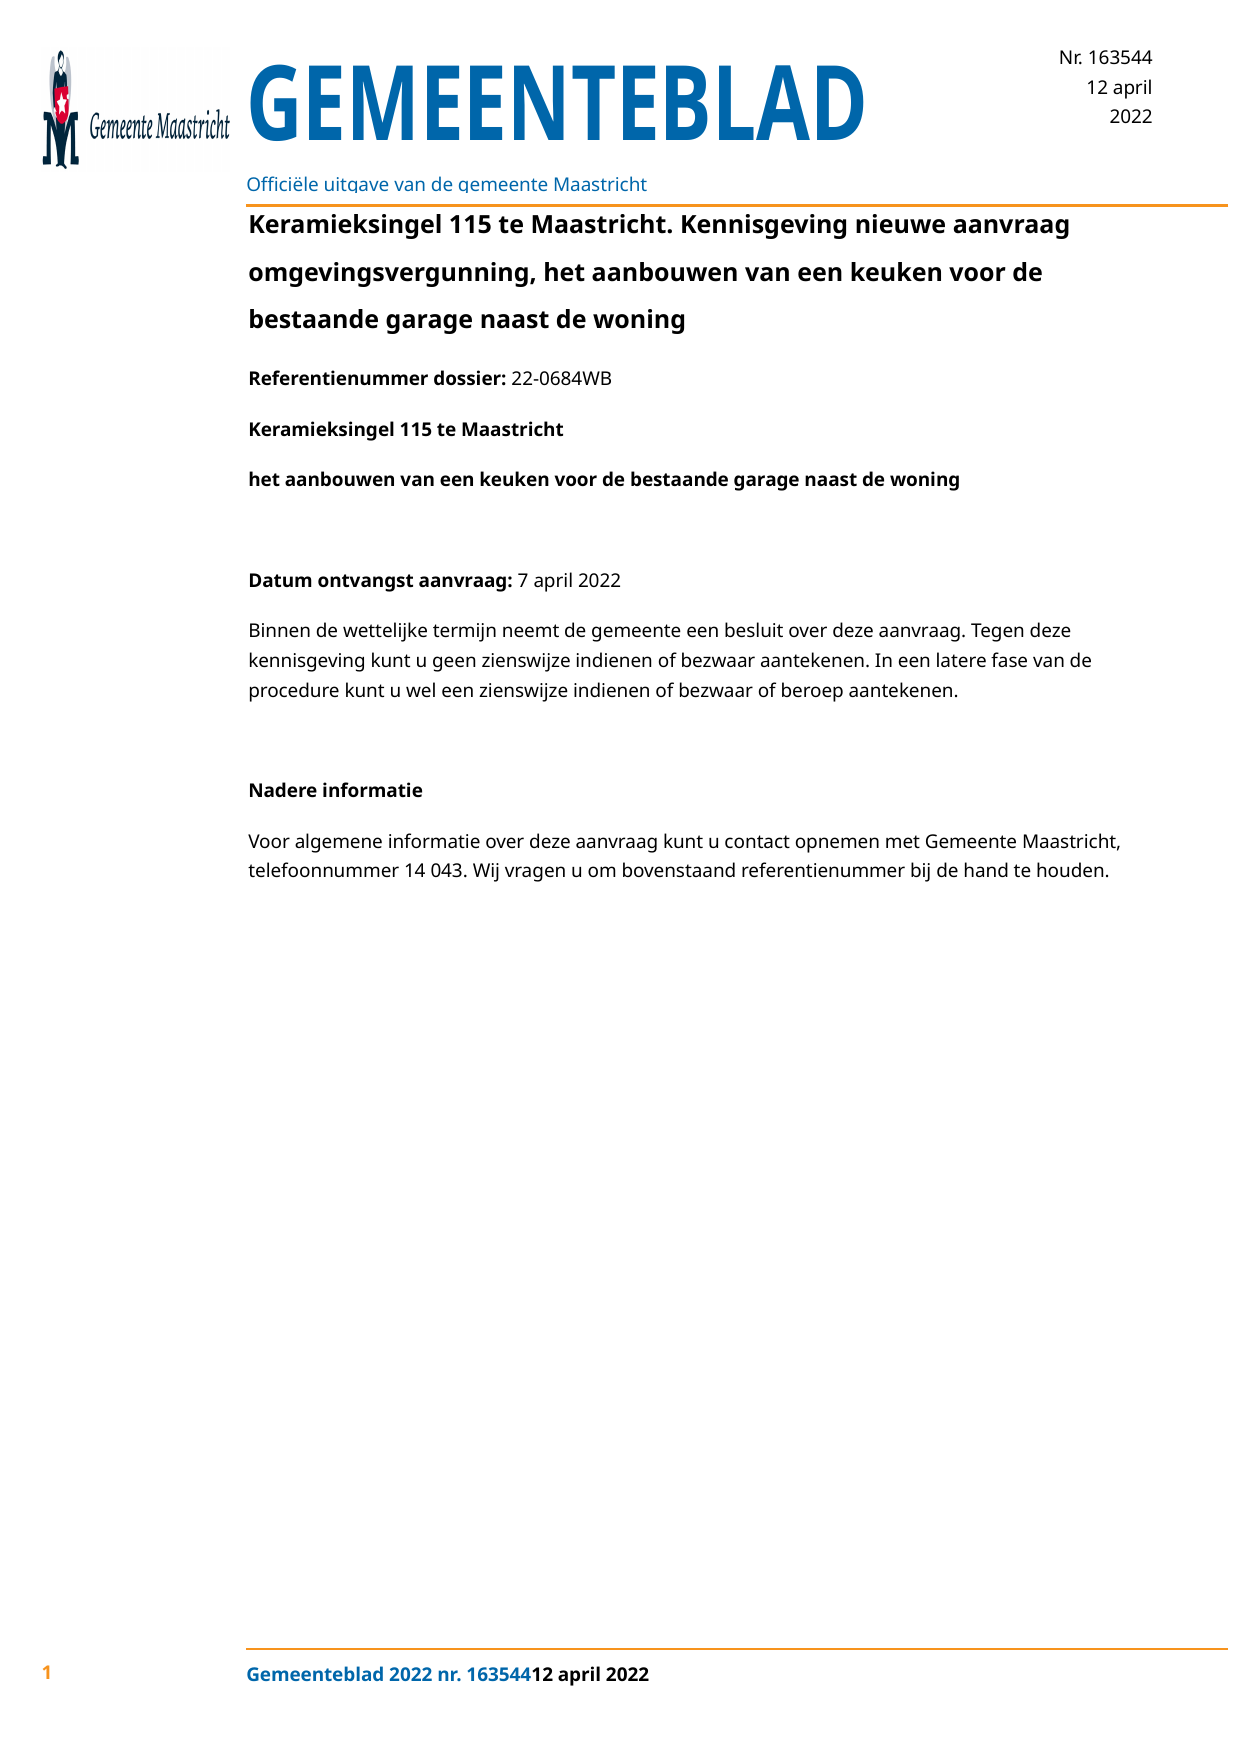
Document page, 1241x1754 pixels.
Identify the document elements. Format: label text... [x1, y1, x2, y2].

text Keramieksingel 115 te Maastricht. Kennisgeving nieuwe aanvraag omgevingsvergunning, het aanbouwen van een keuken voor de bestaande garage naast de woning [248, 207, 1152, 336]
text Datum ontvangst aanvraag: 7 april 2022 [248, 567, 1152, 593]
picture [41, 47, 231, 172]
text Keramieksingel 115 te Maastricht [248, 416, 1152, 442]
text Referentienummer dossier: 22-0684WB [248, 366, 1152, 391]
text Voor algemene informatie over deze aanvraag kunt u contact opnemen met Gemeente Maastricht, telefoonnummer 14 043. Wij vragen u om bovenstaand referentienummer bij de hand te houden. [248, 828, 1152, 883]
text Binnen de wettelijke termijn neemt de gemeente een besluit over deze aanvraag. Tegen deze kennisgeving kunt u geen zienswijze indienen of bezwaar aantekenen. In een latere fase van de procedure kunt u wel een zienswijze indienen of bezwaar of beroep aantekenen. [248, 618, 1152, 702]
text Nadere informatie [248, 778, 1152, 803]
text het aanbouwen van een keuken voor de bestaande garage naast de woning [248, 466, 1152, 492]
